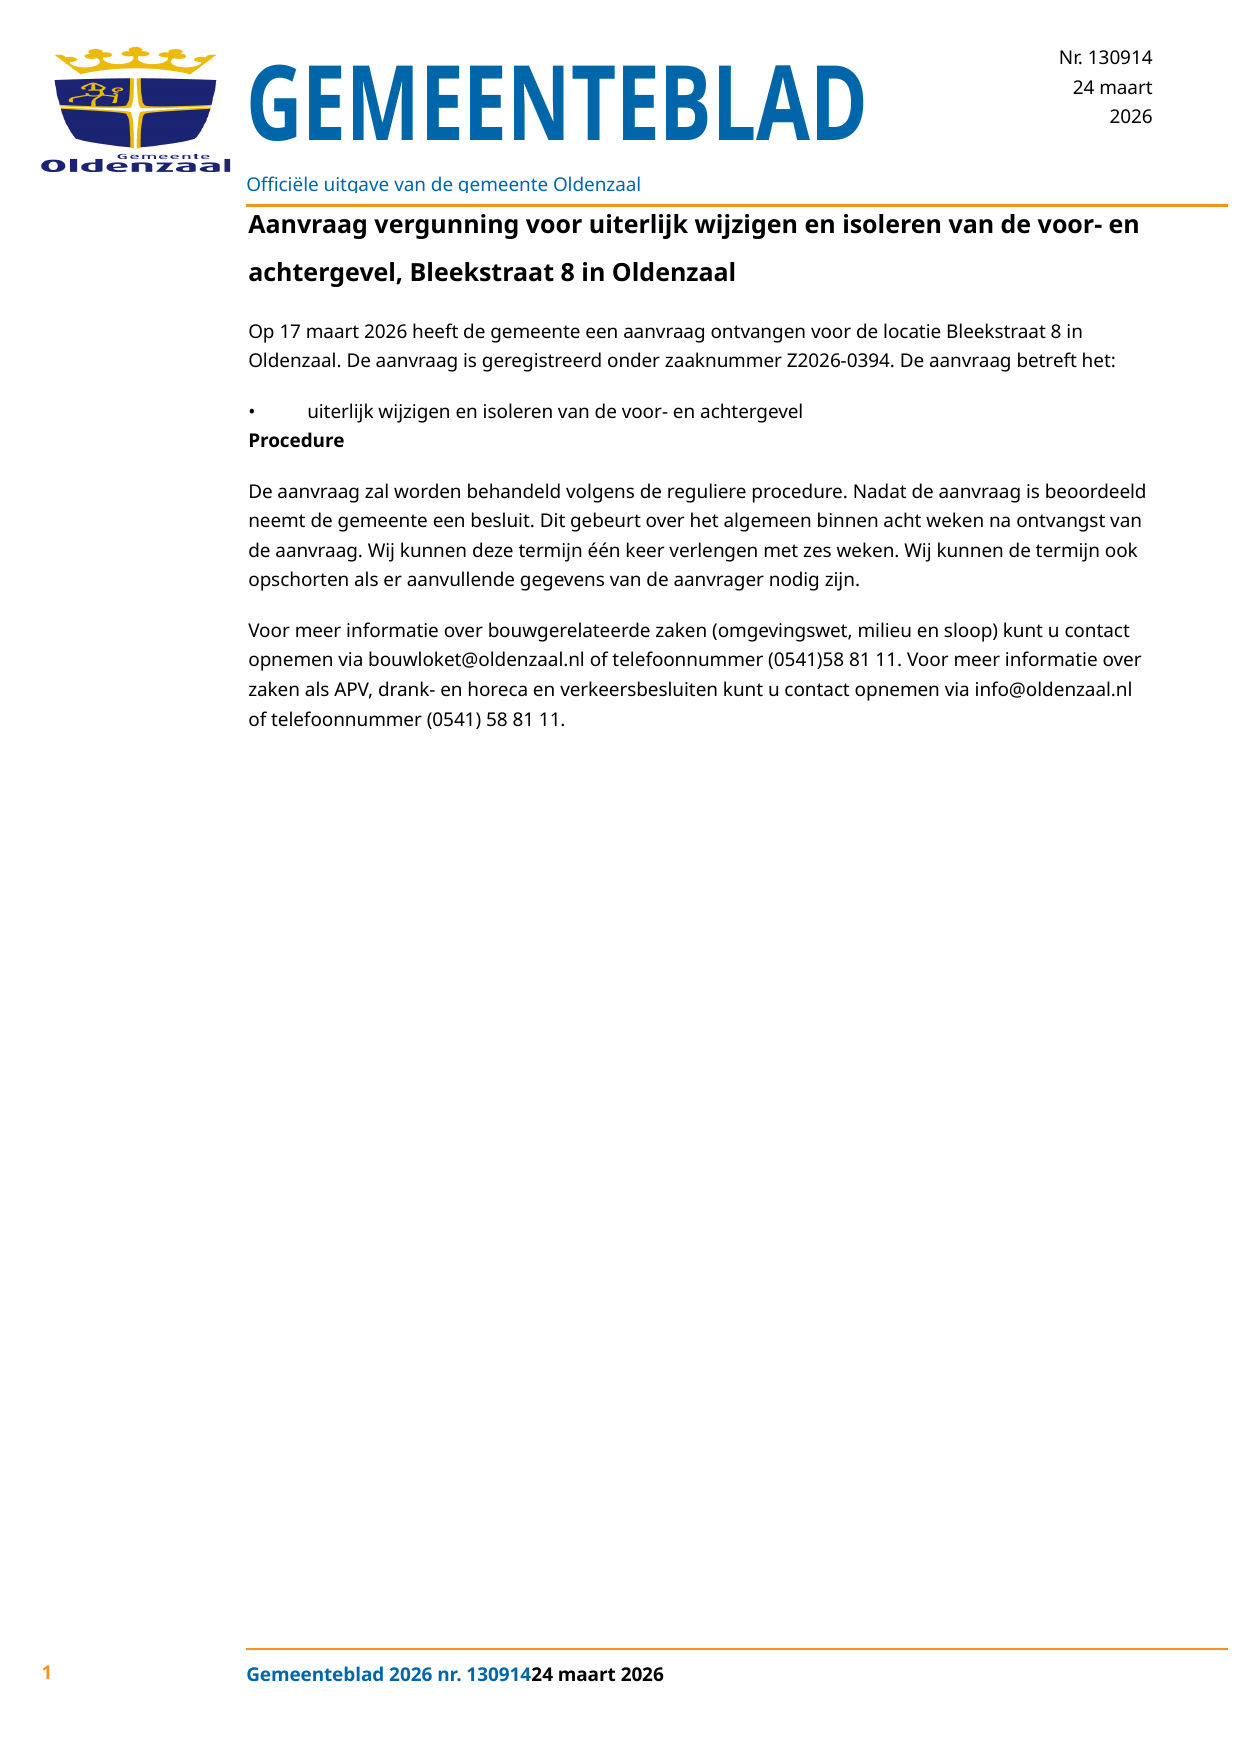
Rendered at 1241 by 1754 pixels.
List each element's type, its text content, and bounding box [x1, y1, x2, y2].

text Aanvraag vergunning voor uiterlijk wijzigen en isoleren van de voor- en achtergevel, Bleekstraat 8 in Oldenzaal [248, 207, 1152, 288]
text Op 17 maart 2026 heeft de gemeente een aanvraag ontvangen voor de locatie Bleekstraat 8 in Oldenzaal. De aanvraag is geregistreerd onder zaaknummer Z2026-0394. De aanvraag betreft het: [248, 318, 1152, 373]
text Procedure [248, 427, 1152, 453]
text Voor meer informatie over bouwgerelateerde zaken (omgevingswet, milieu en sloop) kunt u contact opnemen via bouwloket@oldenzaal.nl of telefoonnummer (0541)58 81 11. Voor meer informatie over zaken als APV, drank- en horeca en verkeersbesluiten kunt u contact opnemen via info@oldenzaal.nl of telefoonnummer (0541) 58 81 11. [248, 617, 1152, 732]
list uiterlijk wijzigen en isoleren van de voor- en achtergevel [248, 398, 1152, 424]
picture [41, 47, 231, 172]
text De aanvraag zal worden behandeld volgens de reguliere procedure. Nadat de aanvraag is beoordeeld neemt de gemeente een besluit. Dit gebeurt over het algemeen binnen acht weken na ontvangst van de aanvraag. Wij kunnen deze termijn één keer verlengen met zes weken. Wij kunnen de termijn ook opschorten als er aanvullende gegevens van de aanvrager nodig zijn. [248, 478, 1152, 592]
